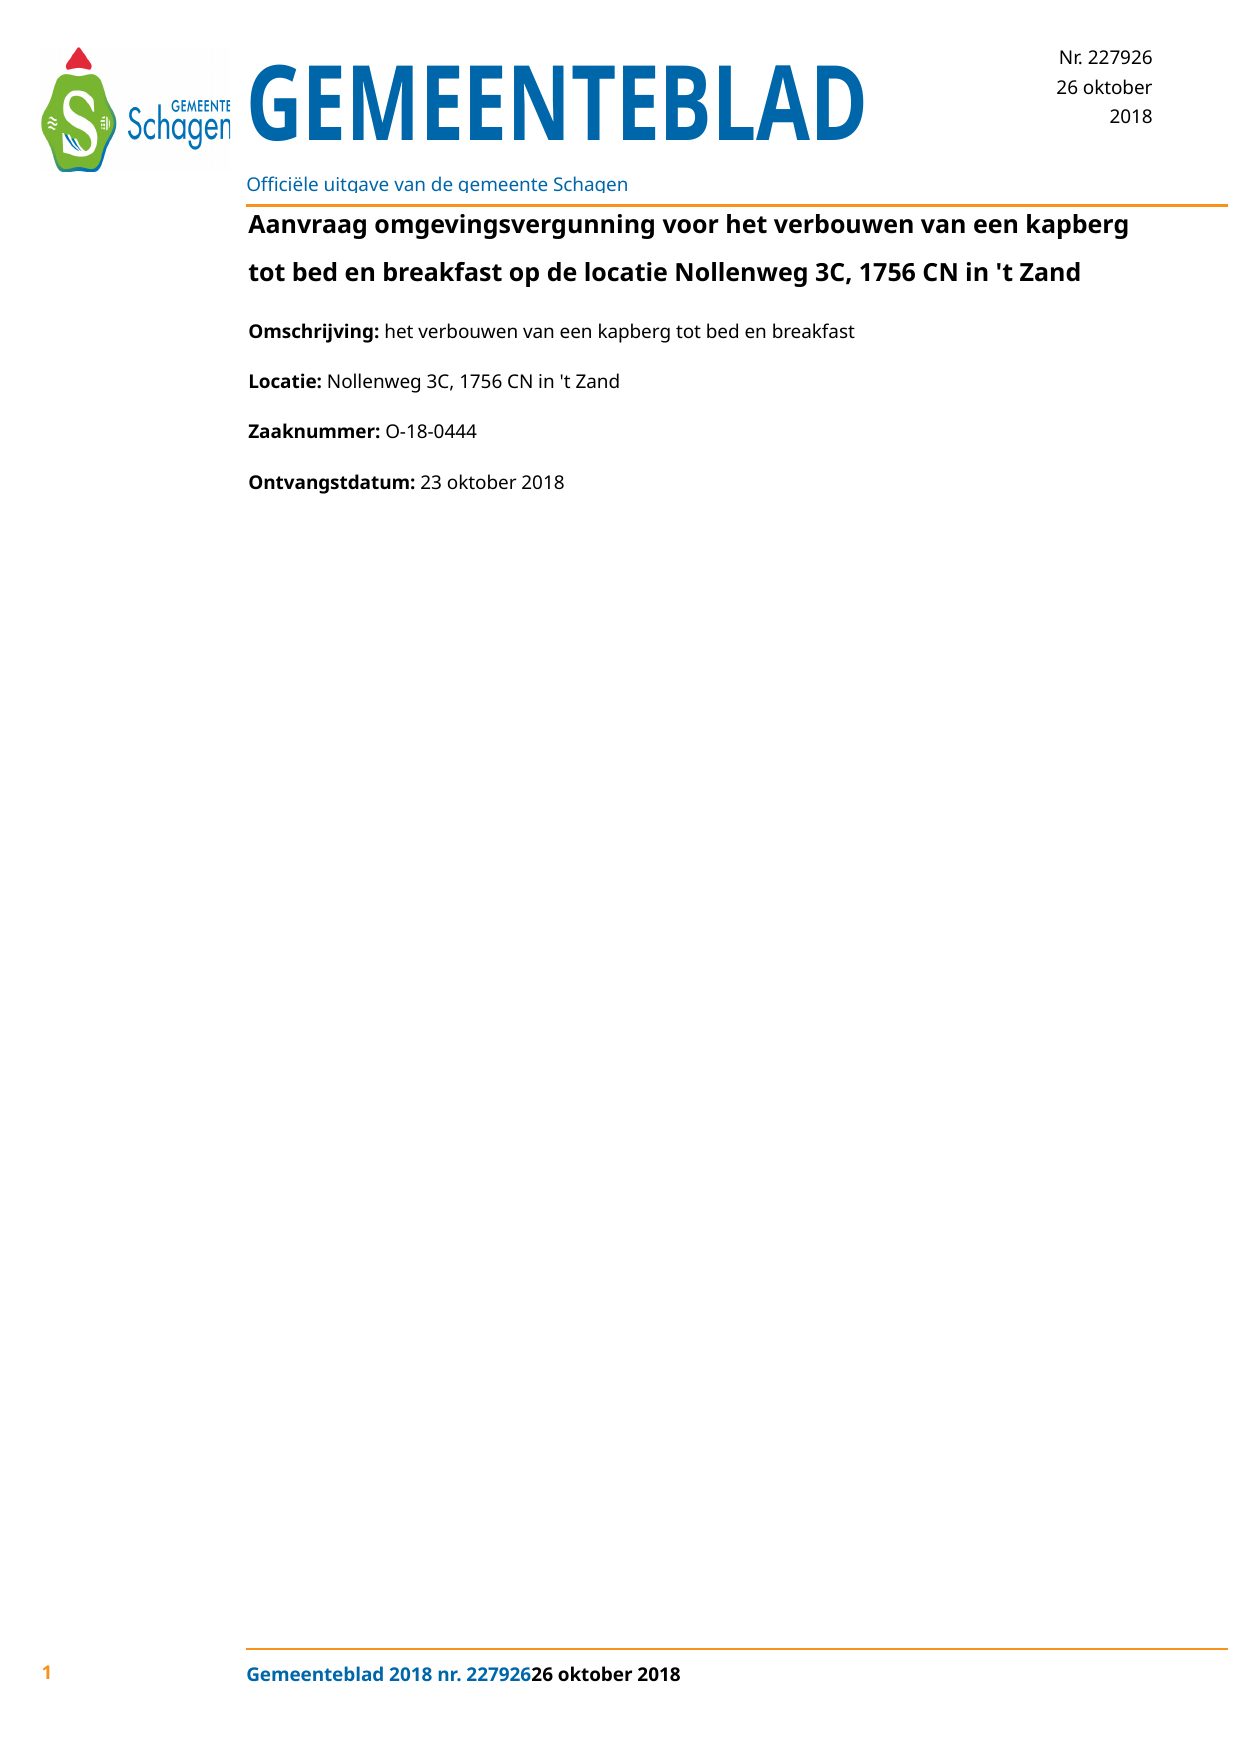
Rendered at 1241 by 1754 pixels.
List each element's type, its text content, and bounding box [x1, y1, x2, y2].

text Locatie: Nollenweg 3C, 1756 CN in 't Zand [248, 368, 1152, 394]
text Omschrijving: het verbouwen van een kapberg tot bed en breakfast [248, 318, 1152, 344]
text Aanvraag omgevingsvergunning voor het verbouwen van een kapberg tot bed en breakfast op de locatie Nollenweg 3C, 1756 CN in 't Zand [248, 207, 1152, 288]
picture [41, 47, 231, 172]
text Ontvangstdatum: 23 oktober 2018 [248, 469, 1152, 495]
text Zaaknummer: O-18-0444 [248, 419, 1152, 444]
